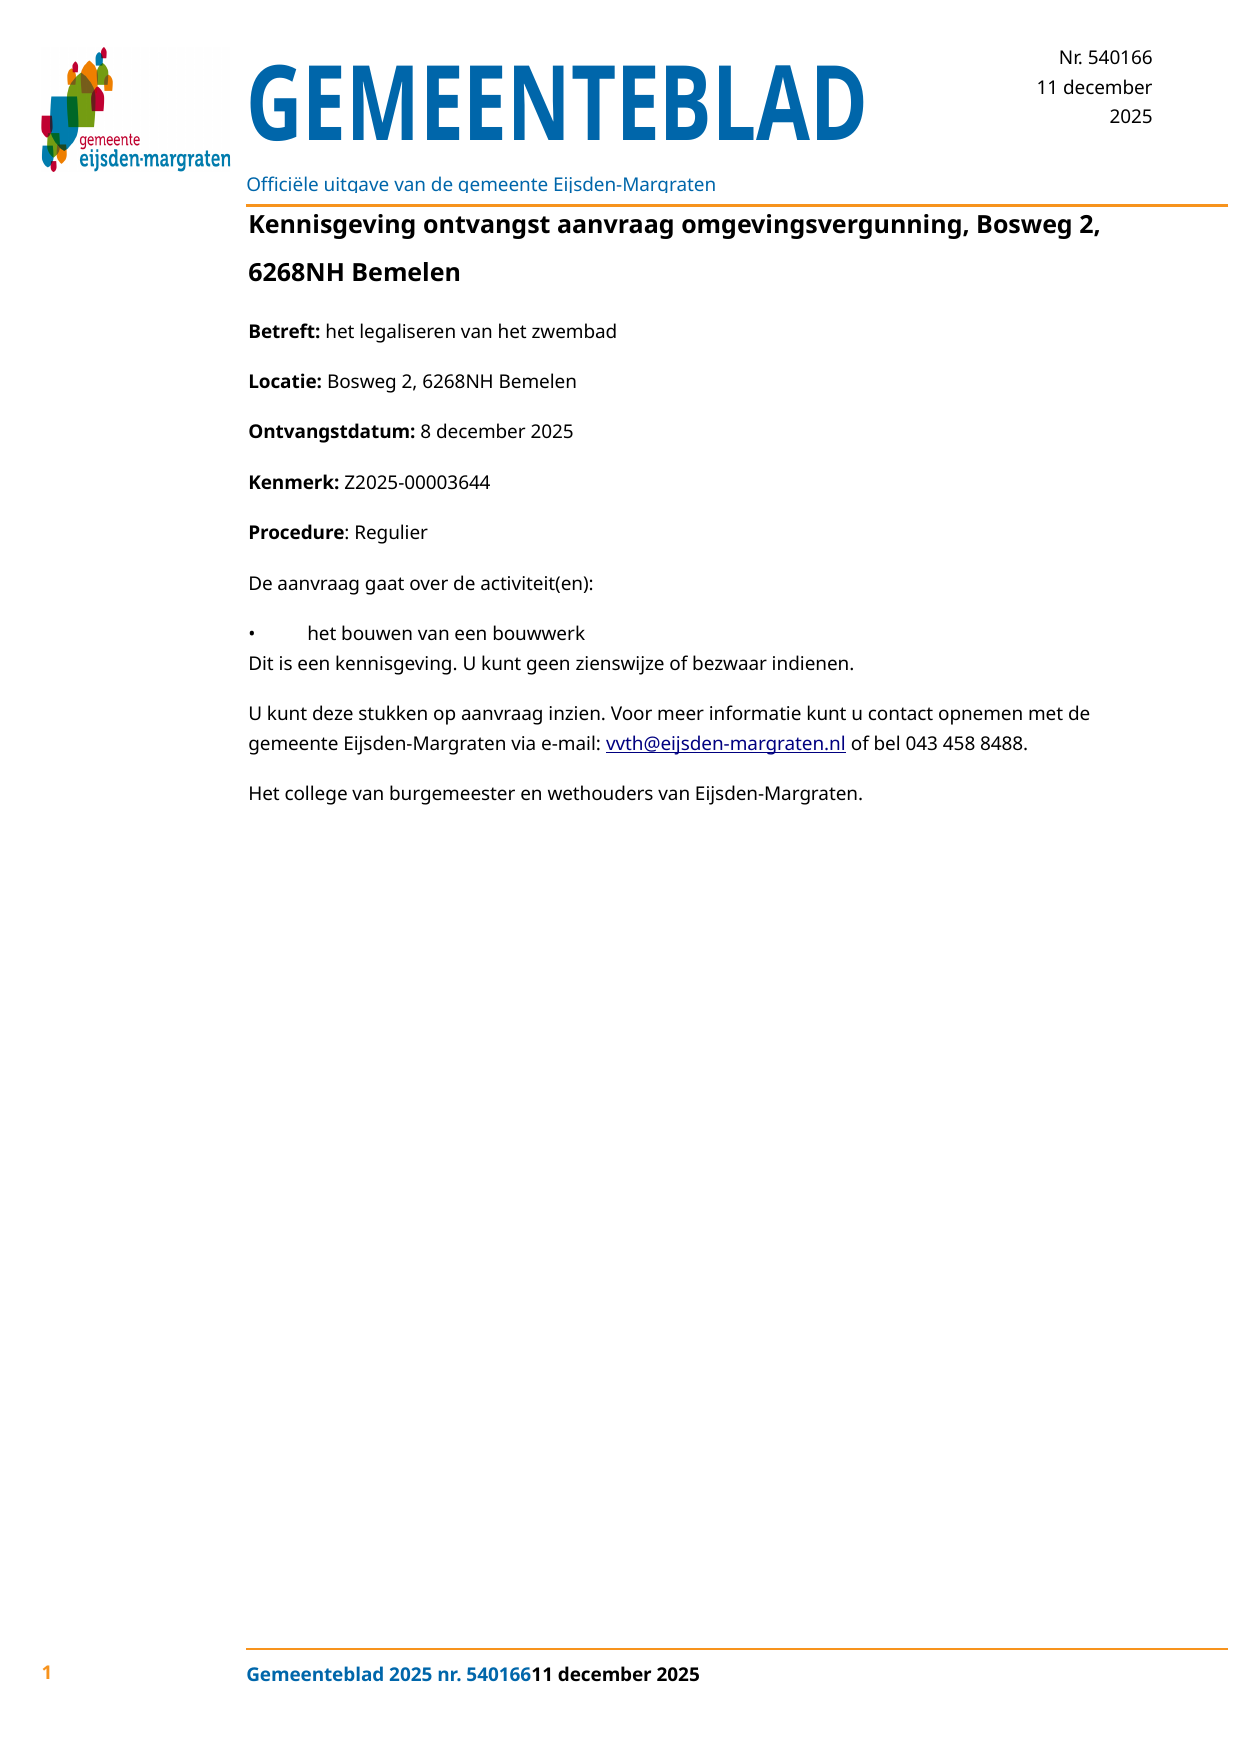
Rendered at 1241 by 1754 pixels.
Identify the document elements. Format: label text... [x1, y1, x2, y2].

text Locatie: Bosweg 2, 6268NH Bemelen [248, 368, 1152, 394]
text Het college van burgemeester en wethouders van Eijsden-Margraten. [248, 780, 1152, 806]
text De aanvraag gaat over de activiteit(en): [248, 570, 1152, 596]
list het bouwen van een bouwwerk [248, 620, 1152, 646]
text Betreft: het legaliseren van het zwembad [248, 318, 1152, 344]
picture [41, 47, 231, 172]
text Kenmerk: Z2025-00003644 [248, 469, 1152, 495]
text U kunt deze stukken op aanvraag inzien. Voor meer informatie kunt u contact opnemen met de gemeente Eijsden-Margraten via e-mail: vvth@eijsden-margraten.nl of bel 043 458 8488. [248, 700, 1152, 756]
text Kennisgeving ontvangst aanvraag omgevingsvergunning, Bosweg 2, 6268NH Bemelen [248, 207, 1152, 288]
text Procedure: Regulier [248, 519, 1152, 545]
text Ontvangstdatum: 8 december 2025 [248, 419, 1152, 444]
text Dit is een kennisgeving. U kunt geen zienswijze of bezwaar indienen. [248, 650, 1152, 676]
